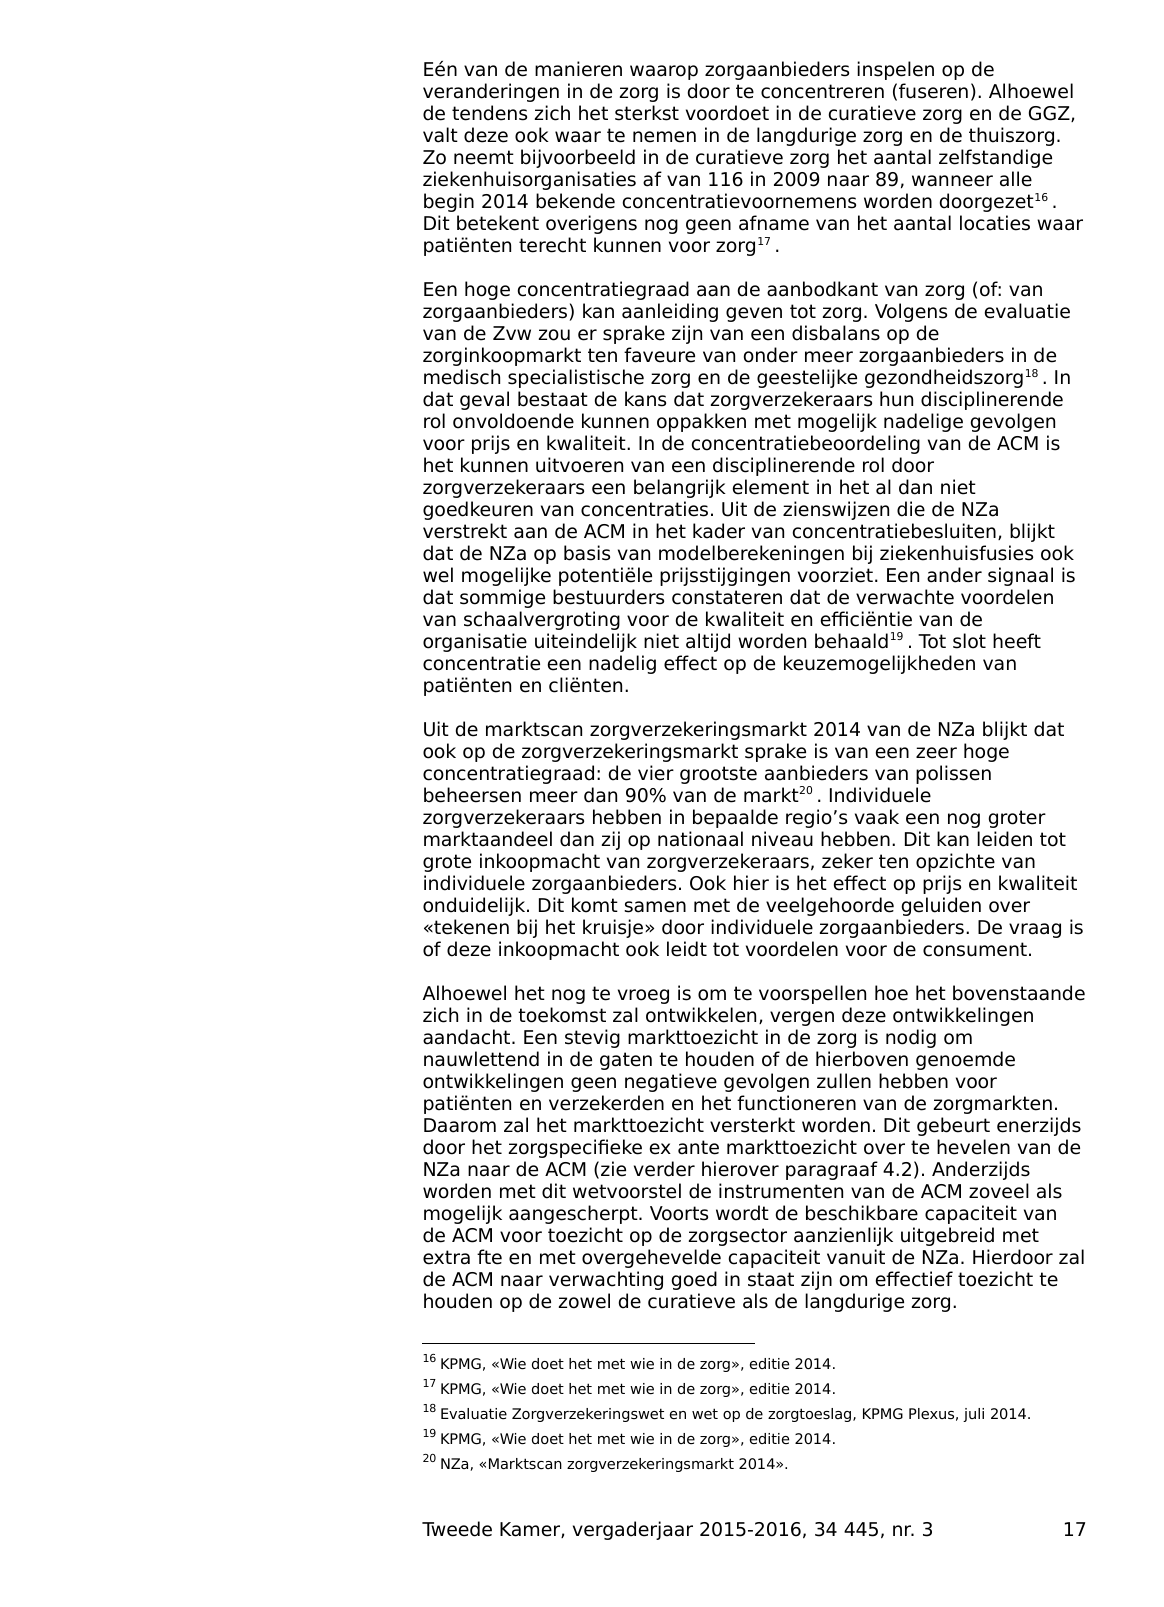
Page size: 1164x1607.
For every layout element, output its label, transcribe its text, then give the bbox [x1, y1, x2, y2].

text NZa, «Marktscan zorgverzekeringsmarkt 2014». [422, 1452, 1087, 1474]
text KPMG, «Wie doet het met wie in de zorg», editie 2014. [422, 1427, 1087, 1449]
text Eén van de manieren waarop zorgaanbieders inspelen op de veranderingen in de zorg is door te concentreren (fuseren). Alhoewel de tendens zich het sterkst voordoet in de curatieve zorg en de GGZ, valt deze ook waar te nemen in de langdurige zorg en de thuiszorg. Zo neemt bijvoorbeeld in de curatieve zorg het aantal zelfstandige ziekenhuisorganisaties af van 116 in 2009 naar 89, wanneer alle begin 2014 bekende concentratievoornemens worden doorgezet. Dit betekent overigens nog geen afname van het aantal locaties waar patiënten terecht kunnen voor zorg. [422, 59, 1087, 257]
text Alhoewel het nog te vroeg is om te voorspellen hoe het bovenstaande zich in de toekomst zal ontwikkelen, vergen deze ontwikkelingen aandacht. Een stevig markttoezicht in de zorg is nodig om nauwlettend in de gaten te houden of de hierboven genoemde ontwikkelingen geen negatieve gevolgen zullen hebben voor patiënten en verzekerden en het functioneren van de zorgmarkten. Daarom zal het markttoezicht versterkt worden. Dit gebeurt enerzijds door het zorgspecifieke ex ante markttoezicht over te hevelen van de NZa naar de ACM (zie verder hierover paragraaf 4.2). Anderzijds worden met dit wetvoorstel de instrumenten van de ACM zoveel als mogelijk aangescherpt. Voorts wordt de beschikbare capaciteit van de ACM voor toezicht op de zorgsector aanzienlijk uitgebreid met extra fte en met overgehevelde capaciteit vanuit de NZa. Hierdoor zal de ACM naar verwachting goed in staat zijn om effectief toezicht te houden op de zowel de curatieve als de langdurige zorg. [422, 983, 1087, 1312]
text Evaluatie Zorgverzekeringswet en wet op de zorgtoeslag, KPMG Plexus, juli 2014. [422, 1402, 1087, 1424]
text KPMG, «Wie doet het met wie in de zorg», editie 2014. [422, 1352, 1087, 1374]
text KPMG, «Wie doet het met wie in de zorg», editie 2014. [422, 1377, 1087, 1399]
text Een hoge concentratiegraad aan de aanbodkant van zorg (of: van zorgaanbieders) kan aanleiding geven tot zorg. Volgens de evaluatie van de Zvw zou er sprake zijn van een disbalans op de zorginkoopmarkt ten faveure van onder meer zorgaanbieders in de medisch specialistische zorg en de geestelijke gezondheidszorg. In dat geval bestaat de kans dat zorgverzekeraars hun disciplinerende rol onvoldoende kunnen oppakken met mogelijk nadelige gevolgen voor prijs en kwaliteit. In de concentratiebeoordeling van de ACM is het kunnen uitvoeren van een disciplinerende rol door zorgverzekeraars een belangrijk element in het al dan niet goedkeuren van concentraties. Uit de zienswijzen die de NZa verstrekt aan de ACM in het kader van concentratiebesluiten, blijkt dat de NZa op basis van modelberekeningen bij ziekenhuisfusies ook wel mogelijke potentiële prijsstijgingen voorziet. Een ander signaal is dat sommige bestuurders constateren dat de verwachte voordelen van schaalvergroting voor de kwaliteit en efficiëntie van de organisatie uiteindelijk niet altijd worden behaald. Tot slot heeft concentratie een nadelig effect op de keuzemogelijkheden van patiënten en cliënten. [422, 279, 1087, 697]
text Uit de marktscan zorgverzekeringsmarkt 2014 van de NZa blijkt dat ook op de zorgverzekeringsmarkt sprake is van een zeer hoge concentratiegraad: de vier grootste aanbieders van polissen beheersen meer dan 90% van de markt. Individuele zorgverzekeraars hebben in bepaalde regio’s vaak een nog groter marktaandeel dan zij op nationaal niveau hebben. Dit kan leiden tot grote inkoopmacht van zorgverzekeraars, zeker ten opzichte van individuele zorgaanbieders. Ook hier is het effect op prijs en kwaliteit onduidelijk. Dit komt samen met de veelgehoorde geluiden over «tekenen bij het kruisje» door individuele zorgaanbieders. De vraag is of deze inkoopmacht ook leidt tot voordelen voor de consument. [422, 719, 1087, 961]
